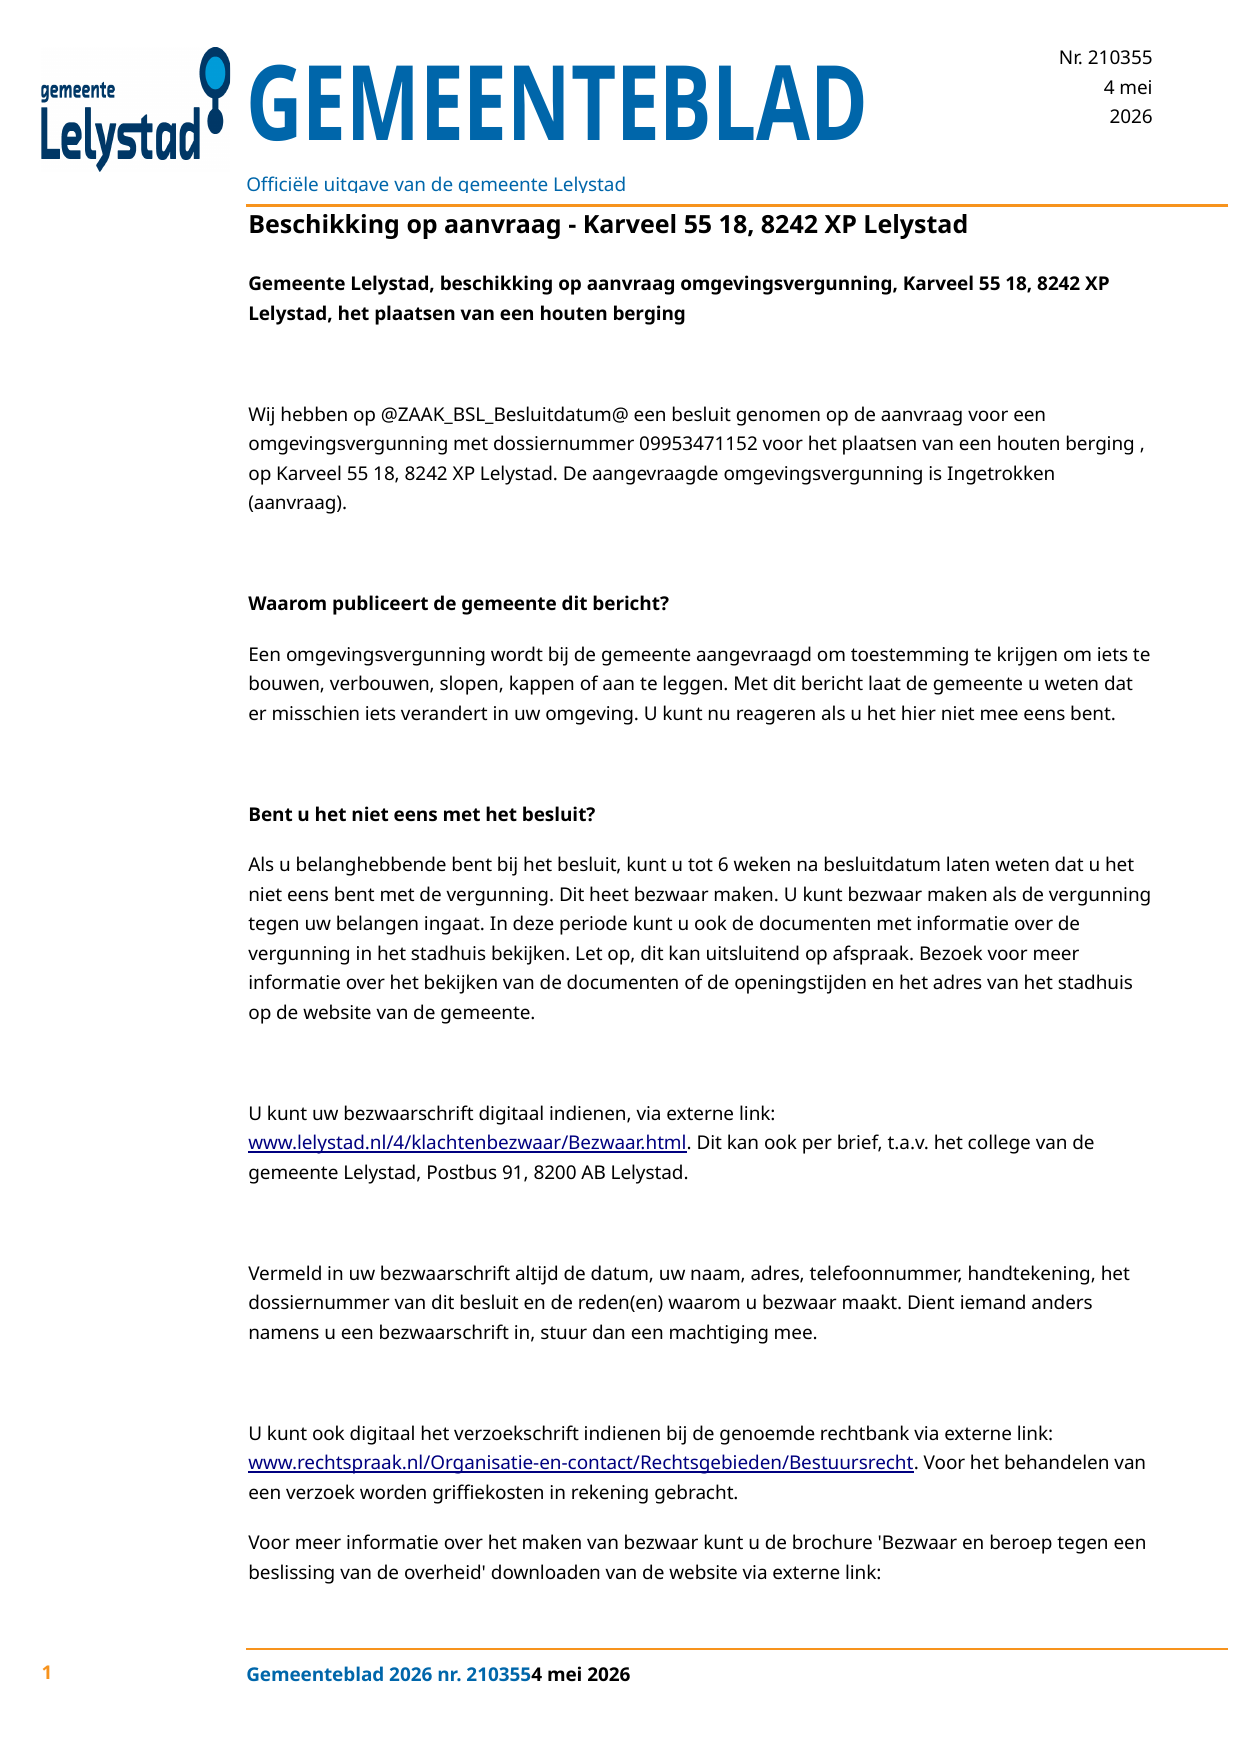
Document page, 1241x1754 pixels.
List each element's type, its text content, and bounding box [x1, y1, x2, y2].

text Voor meer informatie over het maken van bezwaar kunt u de brochure 'Bezwaar en beroep tegen een beslissing van de overheid' downloaden van de website via externe link: [248, 1529, 1152, 1585]
picture [41, 47, 231, 172]
text Bent u het niet eens met het besluit? [248, 801, 1152, 826]
text Beschikking op aanvraag - Karveel 55 18, 8242 XP Lelystad [248, 207, 1152, 241]
text U kunt uw bezwaarschrift digitaal indienen, via externe link: www.lelystad.nl/4/klachtenbezwaar/Bezwaar.html. Dit kan ook per brief, t.a.v. het college van de gemeente Lelystad, Postbus 91, 8200 AB Lelystad. [248, 1100, 1152, 1185]
text Waarom publiceert de gemeente dit bericht? [248, 590, 1152, 616]
text Vermeld in uw bezwaarschrift altijd de datum, uw naam, adres, telefoonnummer, handtekening, het dossiernummer van dit besluit en de reden(en) waarom u bezwaar maakt. Dient iemand anders namens u een bezwaarschrift in, stuur dan een machtiging mee. [248, 1260, 1152, 1345]
text Als u belanghebbende bent bij het besluit, kunt u tot 6 weken na besluitdatum laten weten dat u het niet eens bent met de vergunning. Dit heet bezwaar maken. U kunt bezwaar maken als de vergunning tegen uw belangen ingaat. In deze periode kunt u ook de documenten met informatie over de vergunning in het stadhuis bekijken. Let op, dit kan uitsluitend op afspraak. Bezoek voor meer informatie over het bekijken van de documenten of de openingstijden en het adres van het stadhuis op de website van de gemeente. [248, 851, 1152, 1025]
text Een omgevingsvergunning wordt bij de gemeente aangevraagd om toestemming te krijgen om iets te bouwen, verbouwen, slopen, kappen of aan te leggen. Met dit bericht laat de gemeente u weten dat er misschien iets verandert in uw omgeving. U kunt nu reageren als u het hier niet mee eens bent. [248, 641, 1152, 726]
text Wij hebben op @ZAAK_BSL_Besluitdatum@ een besluit genomen op de aanvraag voor een omgevingsvergunning met dossiernummer 09953471152 voor het plaatsen van een houten berging , op Karveel 55 18, 8242 XP Lelystad. De aangevraagde omgevingsvergunning is Ingetrokken (aanvraag). [248, 401, 1152, 515]
text U kunt ook digitaal het verzoekschrift indienen bij de genoemde rechtbank via externe link: www.rechtspraak.nl/Organisatie-en-contact/Rechtsgebieden/Bestuursrecht. Voor het behandelen van een verzoek worden griffiekosten in rekening gebracht. [248, 1420, 1152, 1505]
text Gemeente Lelystad, beschikking op aanvraag omgevingsvergunning, Karveel 55 18, 8242 XP Lelystad, het plaatsen van een houten berging [248, 270, 1152, 326]
